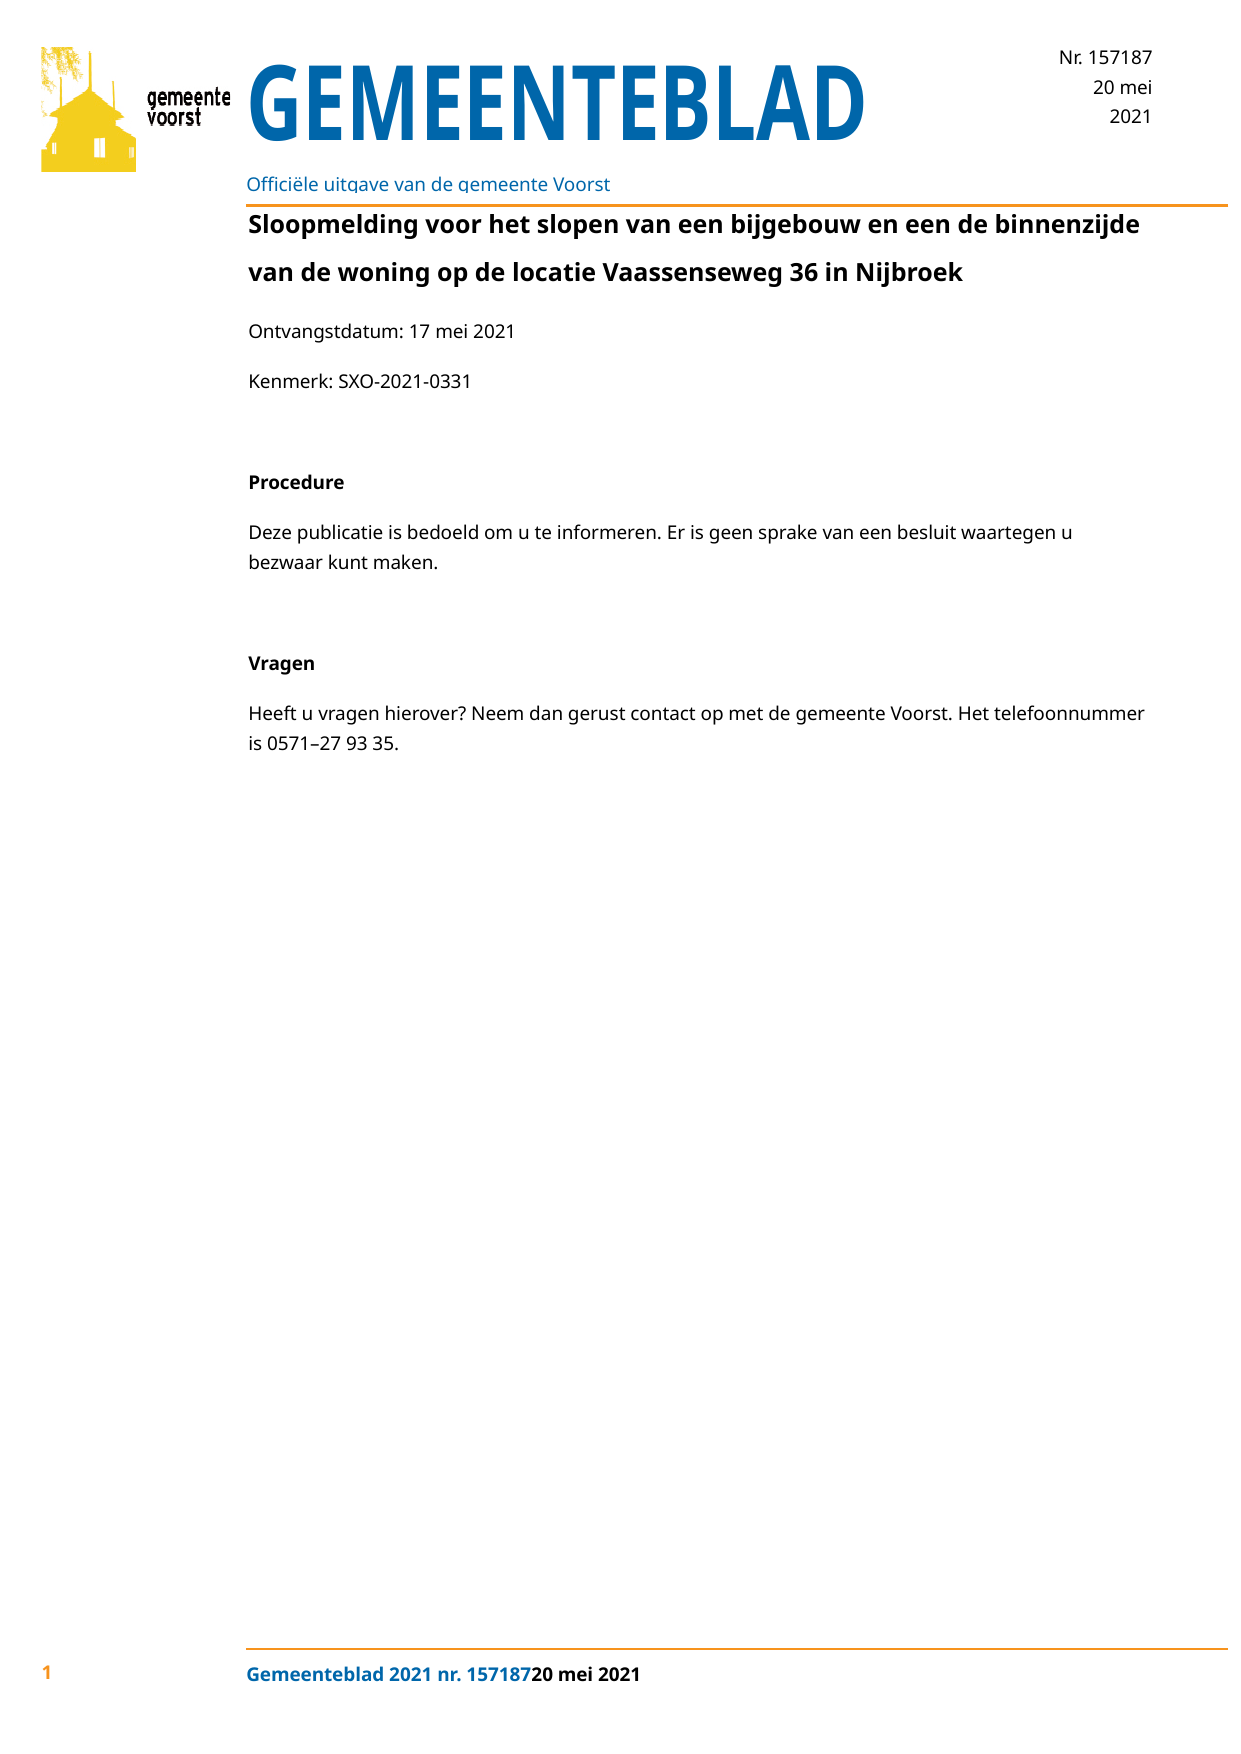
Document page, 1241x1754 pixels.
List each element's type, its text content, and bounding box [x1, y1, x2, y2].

text Vragen [248, 650, 1152, 676]
picture [41, 47, 231, 172]
text Ontvangstdatum: 17 mei 2021 [248, 318, 1152, 344]
text Deze publicatie is bedoeld om u te informeren. Er is geen sprake van een besluit waartegen u bezwaar kunt maken. [248, 519, 1152, 575]
text Procedure [248, 469, 1152, 495]
text Heeft u vragen hierover? Neem dan gerust contact op met de gemeente Voorst. Het telefoonnummer is 0571–27 93 35. [248, 700, 1152, 756]
text Kenmerk: SXO-2021-0331 [248, 368, 1152, 394]
text Sloopmelding voor het slopen van een bijgebouw en een de binnenzijde van de woning op de locatie Vaassenseweg 36 in Nijbroek [248, 207, 1152, 288]
